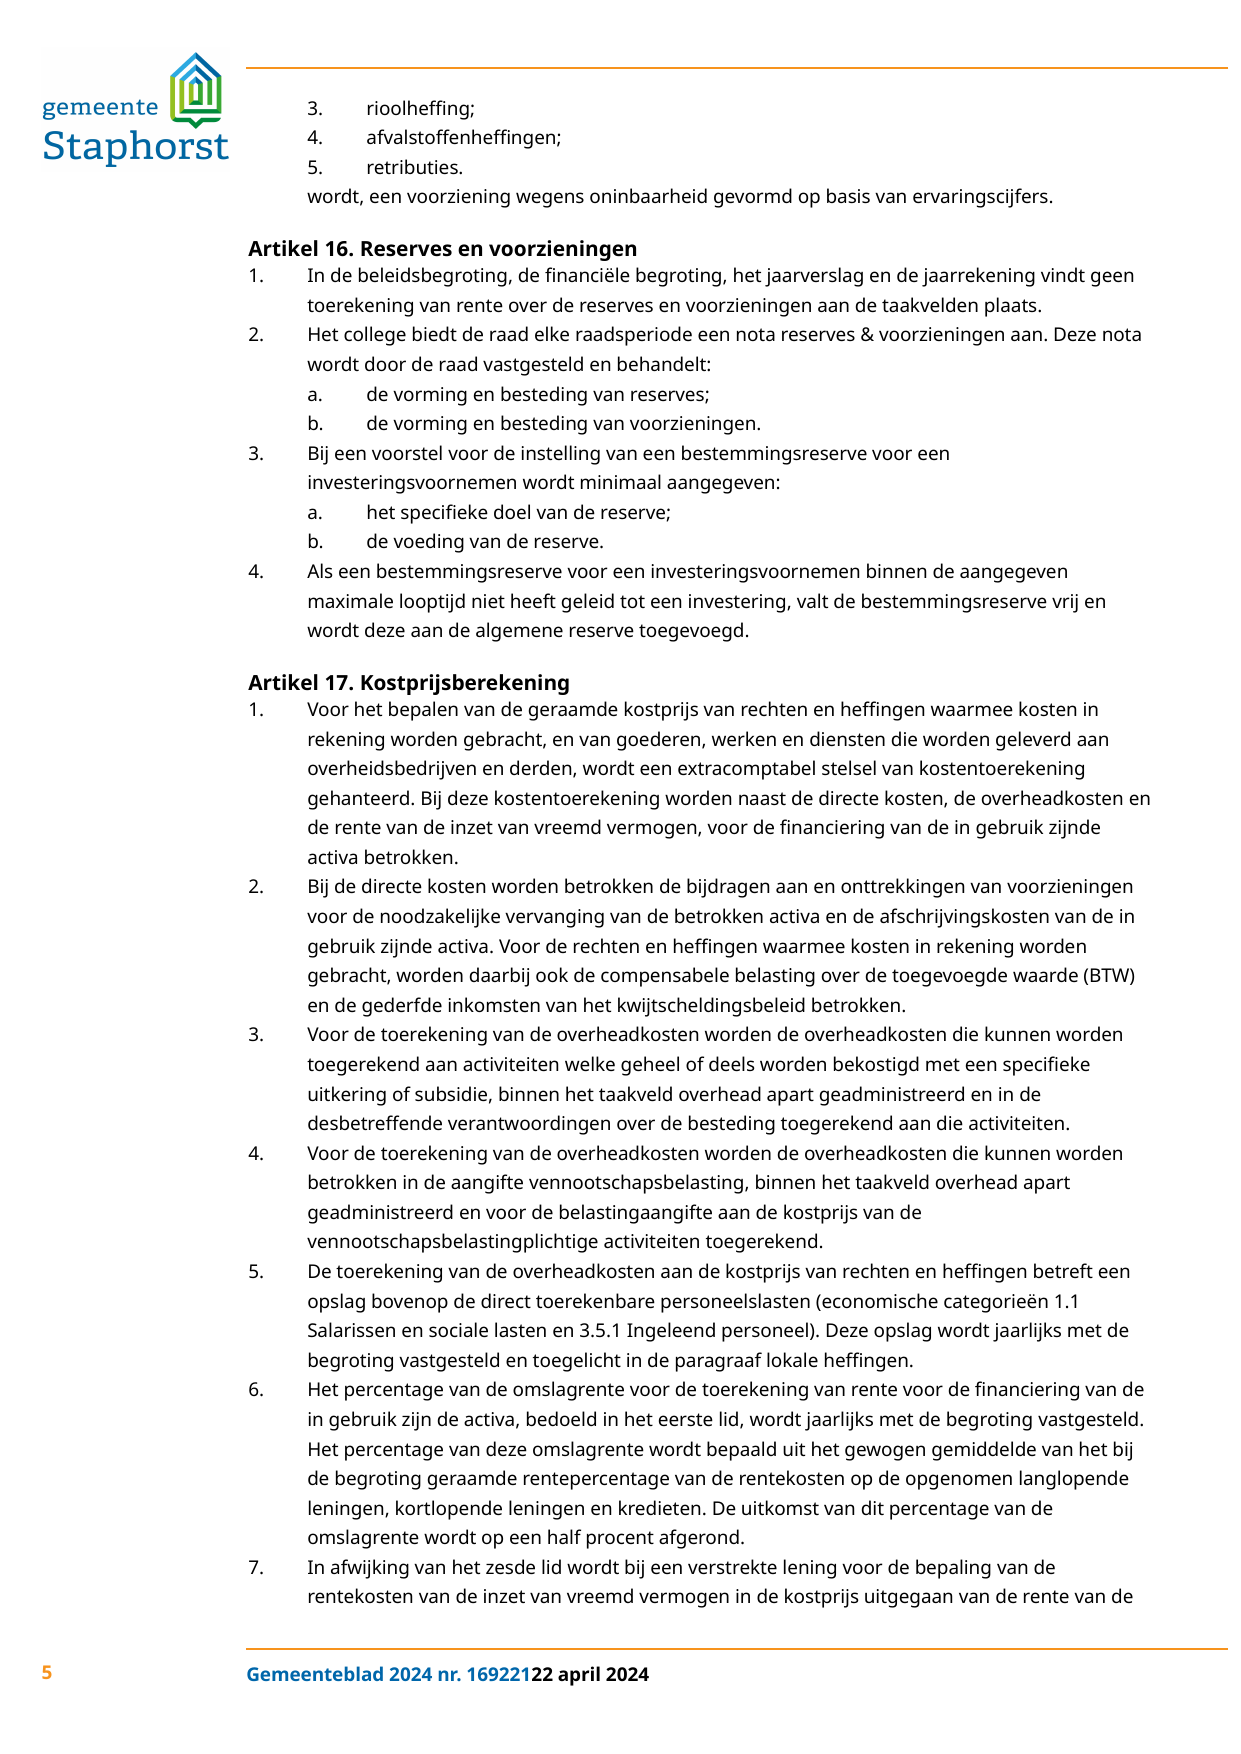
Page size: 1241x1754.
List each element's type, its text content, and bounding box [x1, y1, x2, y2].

list het specifieke doel van de reserve; [307, 499, 1152, 525]
list Als een bestemmingsreserve voor een investeringsvoornemen binnen de aangegeven maximale looptijd niet heeft geleid tot een investering, valt de bestemmingsreserve vrij en wordt deze aan de algemene reserve toegevoegd. [248, 558, 1152, 643]
list de vorming en besteding van reserves; [307, 381, 1152, 406]
list Bij een voorstel voor de instelling van een bestemmingsreserve voor een investeringsvoornemen wordt minimaal aangegeven: [248, 440, 1152, 495]
text Artikel 17. Kostprijsberekening [248, 668, 1152, 696]
list In afwijking van het zesde lid wordt bij een verstrekte lening voor de bepaling van de rentekosten van de inzet van vreemd vermogen in de kostprijs uitgegaan van de rente van de [248, 1554, 1152, 1609]
list Bij de directe kosten worden betrokken de bijdragen aan en onttrekkingen van voorzieningen voor de noodzakelijke vervanging van de betrokken activa en de afschrijvingskosten van de in gebruik zijnde activa. Voor de rechten en heffingen waarmee kosten in rekening worden gebracht, worden daarbij ook de compensabele belasting over de toegevoegde waarde (BTW) en de gederfde inkomsten van het kwijtscheldingsbeleid betrokken. [248, 874, 1152, 1018]
list Voor de toerekening van de overheadkosten worden de overheadkosten die kunnen worden toegerekend aan activiteiten welke geheel of deels worden bekostigd met een specifieke uitkering of subsidie, binnen het taakveld overhead apart geadministreerd en in de desbetreffende verantwoordingen over de besteding toegerekend aan die activiteiten. [248, 1022, 1152, 1136]
list Het percentage van de omslagrente voor de toerekening van rente voor de financiering van de in gebruik zijn de activa, bedoeld in het eerste lid, wordt jaarlijks met de begroting vastgesteld. Het percentage van deze omslagrente wordt bepaald uit het gewogen gemiddelde van het bij de begroting geraamde rentepercentage van de rentekosten op de opgenomen langlopende leningen, kortlopende leningen en kredieten. De uitkomst van dit percentage van de omslagrente wordt op een half procent afgerond. [248, 1377, 1152, 1550]
picture [41, 47, 231, 172]
list Het college biedt de raad elke raadsperiode een nota reserves & voorzieningen aan. Deze nota wordt door de raad vastgesteld en behandelt: [248, 322, 1152, 377]
list wordt, een voorziening wegens oninbaarheid gevormd op basis van ervaringscijfers. [248, 183, 1152, 209]
list De toerekening van de overheadkosten aan de kostprijs van rechten en heffingen betreft een opslag bovenop de direct toerekenbare personeelslasten (economische categorieën 1.1 Salarissen en sociale lasten en 3.5.1 Ingeleend personeel). Deze opslag wordt jaarlijks met de begroting vastgesteld en toegelicht in de paragraaf lokale heffingen. [248, 1258, 1152, 1373]
list afvalstoffenheffingen; [307, 124, 1152, 150]
list rioolheffing; [307, 95, 1152, 121]
text Artikel 16. Reserves en voorzieningen [248, 234, 1152, 262]
list Voor het bepalen van de geraamde kostprijs van rechten en heffingen waarmee kosten in rekening worden gebracht, en van goederen, werken en diensten die worden geleverd aan overheidsbedrijven en derden, wordt een extracomptabel stelsel van kostentoerekening gehanteerd. Bij deze kostentoerekening worden naast de directe kosten, de overheadkosten en de rente van de inzet van vreemd vermogen, voor de financiering van de in gebruik zijnde activa betrokken. [248, 696, 1152, 870]
list de voeding van de reserve. [307, 529, 1152, 554]
list Voor de toerekening van de overheadkosten worden de overheadkosten die kunnen worden betrokken in de aangifte vennootschapsbelasting, binnen het taakveld overhead apart geadministreerd en voor de belastingaangifte aan de kostprijs van de vennootschapsbelastingplichtige activiteiten toegerekend. [248, 1140, 1152, 1254]
list retributies. [307, 154, 1152, 180]
list In de beleidsbegroting, de financiële begroting, het jaarverslag en de jaarrekening vindt geen toerekening van rente over de reserves en voorzieningen aan de taakvelden plaats. [248, 262, 1152, 318]
list de vorming en besteding van voorzieningen. [307, 410, 1152, 436]
